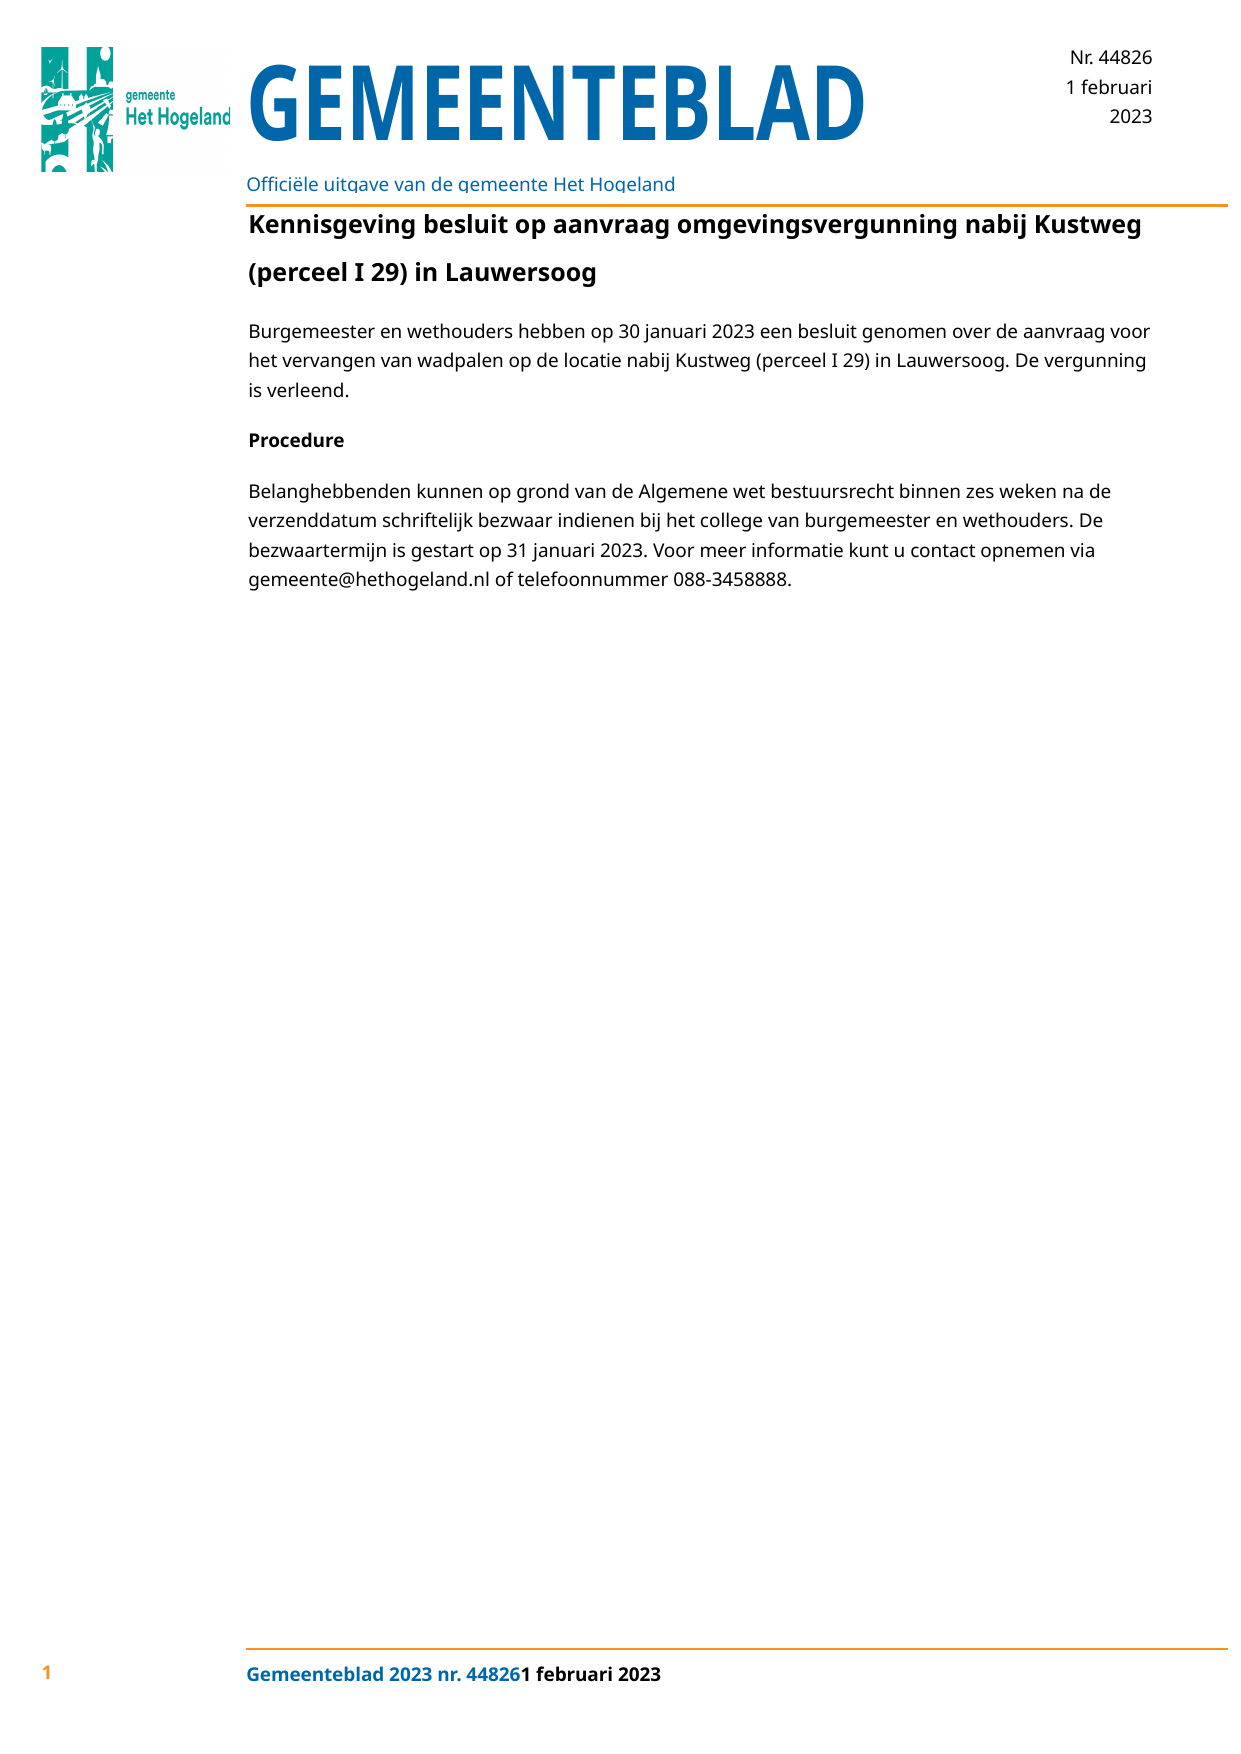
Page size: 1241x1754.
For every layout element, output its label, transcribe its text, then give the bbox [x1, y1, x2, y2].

text Kennisgeving besluit op aanvraag omgevingsvergunning nabij Kustweg (perceel I 29) in Lauwersoog [248, 207, 1152, 288]
picture [41, 47, 231, 172]
text Burgemeester en wethouders hebben op 30 januari 2023 een besluit genomen over de aanvraag voor het vervangen van wadpalen op de locatie nabij Kustweg (perceel I 29) in Lauwersoog. De vergunning is verleend. [248, 318, 1152, 403]
text Belanghebbenden kunnen op grond van de Algemene wet bestuursrecht binnen zes weken na de verzenddatum schriftelijk bezwaar indienen bij het college van burgemeester en wethouders. De bezwaartermijn is gestart op 31 januari 2023. Voor meer informatie kunt u contact opnemen via gemeente@hethogeland.nl of telefoonnummer 088-3458888. [248, 478, 1152, 592]
text Procedure [248, 427, 1152, 453]
